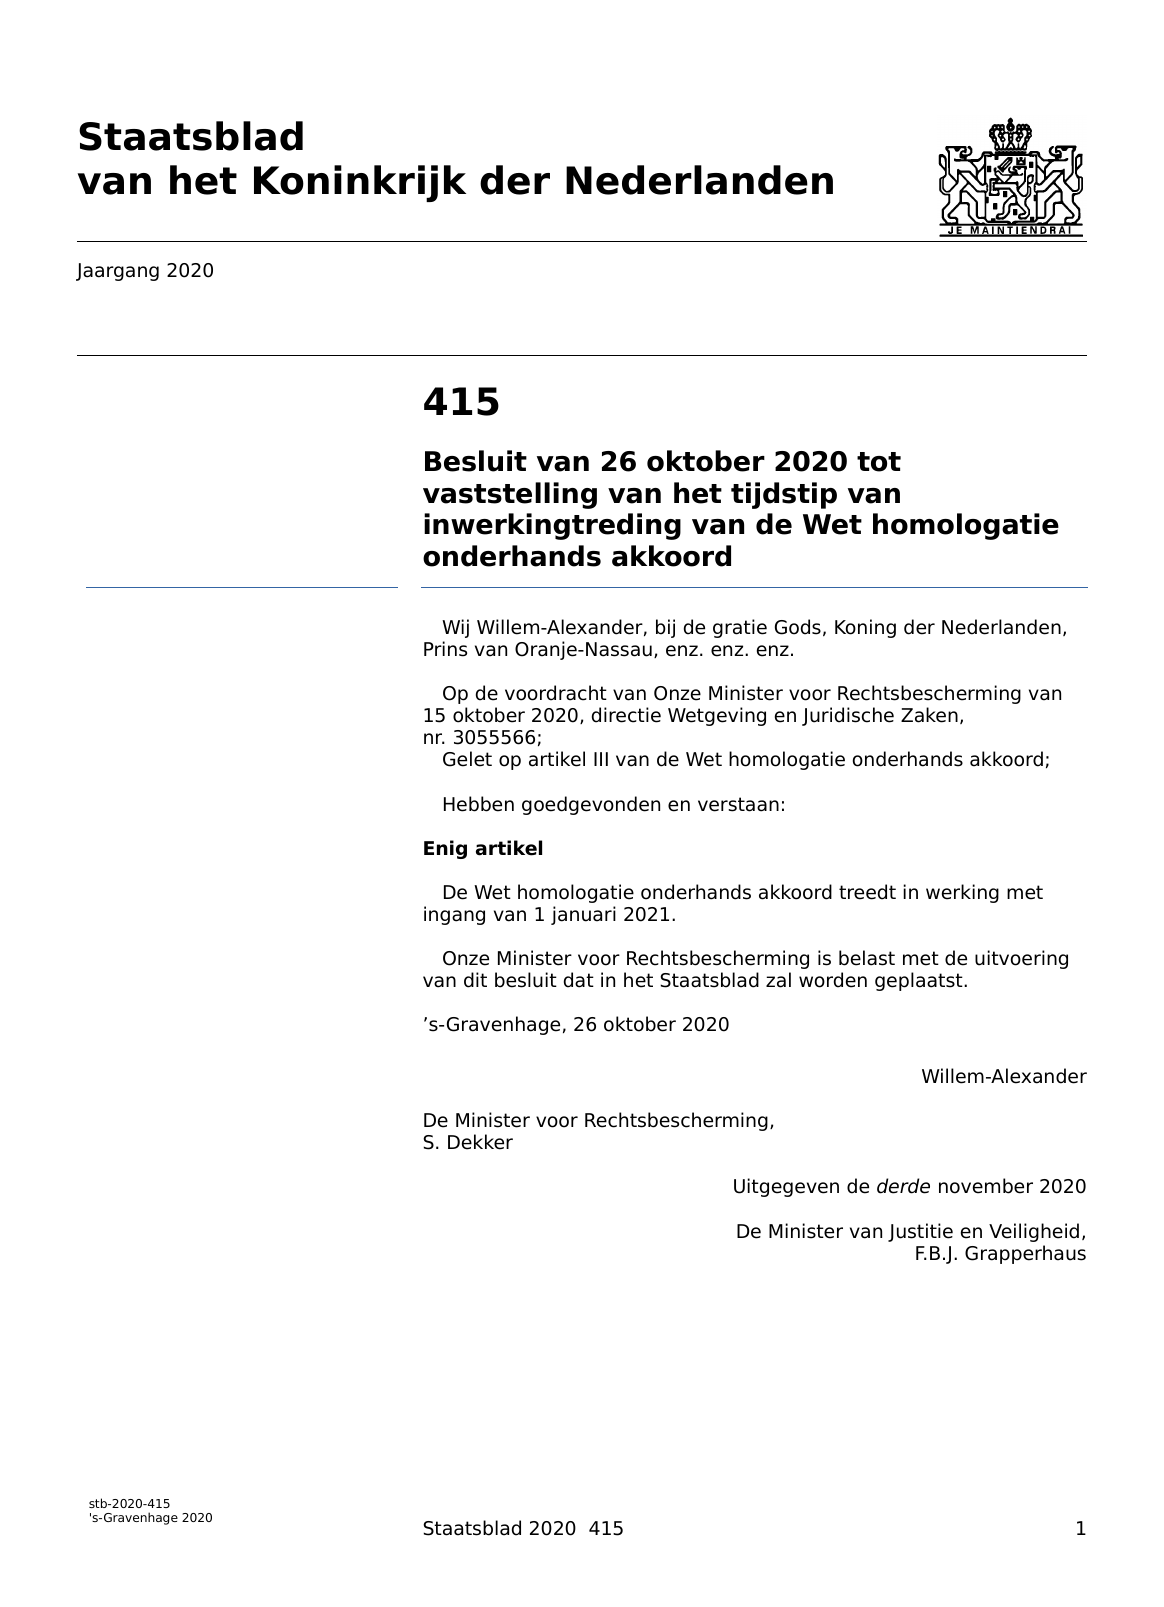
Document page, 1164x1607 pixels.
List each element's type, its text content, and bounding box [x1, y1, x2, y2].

text 's-Gravenhage 2020 [88, 1511, 323, 1525]
text Onze Minister voor Rechtsbescherming is belast met de uitvoering van dit besluit dat in het Staatsblad zal worden geplaatst. [422, 948, 1087, 992]
text Gelet op artikel III van de Wet homologatie onderhands akkoord; [422, 749, 1087, 771]
text Op de voordracht van Onze Minister voor Rechtsbescherming van 15 oktober 2020, directie Wetgeving en Juridische Zaken, nr. 3055566; [422, 683, 1087, 749]
subtitle 415 [422, 381, 1087, 424]
text ’s-Gravenhage, 26 oktober 2020 [422, 1014, 1087, 1036]
text Besluit van 26 oktober 2020 tot vaststelling van het tijdstip van inwerkingtreding van de Wet homologatie onderhands akkoord [422, 447, 1087, 573]
text stb-2020-415 [88, 1497, 323, 1511]
table_header [886, 100, 1087, 241]
text Uitgegeven de derde november 2020 [422, 1176, 1087, 1198]
subtitle Enig artikel [422, 838, 1087, 859]
text De Minister voor Rechtsbescherming, S. Dekker [422, 1110, 1087, 1154]
text Wij Willem-Alexander, bij de gratie Gods, Koning der Nederlanden, Prins van Oranje-Nassau, enz. enz. enz. [422, 617, 1087, 661]
table_cell Jaargang 2020 [77, 242, 1087, 355]
text De Wet homologatie onderhands akkoord treedt in werking met ingang van 1 januari 2021. [422, 882, 1087, 926]
picture [936, 115, 1087, 240]
text De Minister van Justitie en Veiligheid, F.B.J. Grapperhaus [422, 1221, 1087, 1264]
text Hebben goedgevonden en verstaan: [422, 793, 1087, 815]
text Willem-Alexander [422, 1066, 1087, 1088]
table_header Staatsblad van het Koninkrijk der Nederlanden [77, 100, 886, 241]
